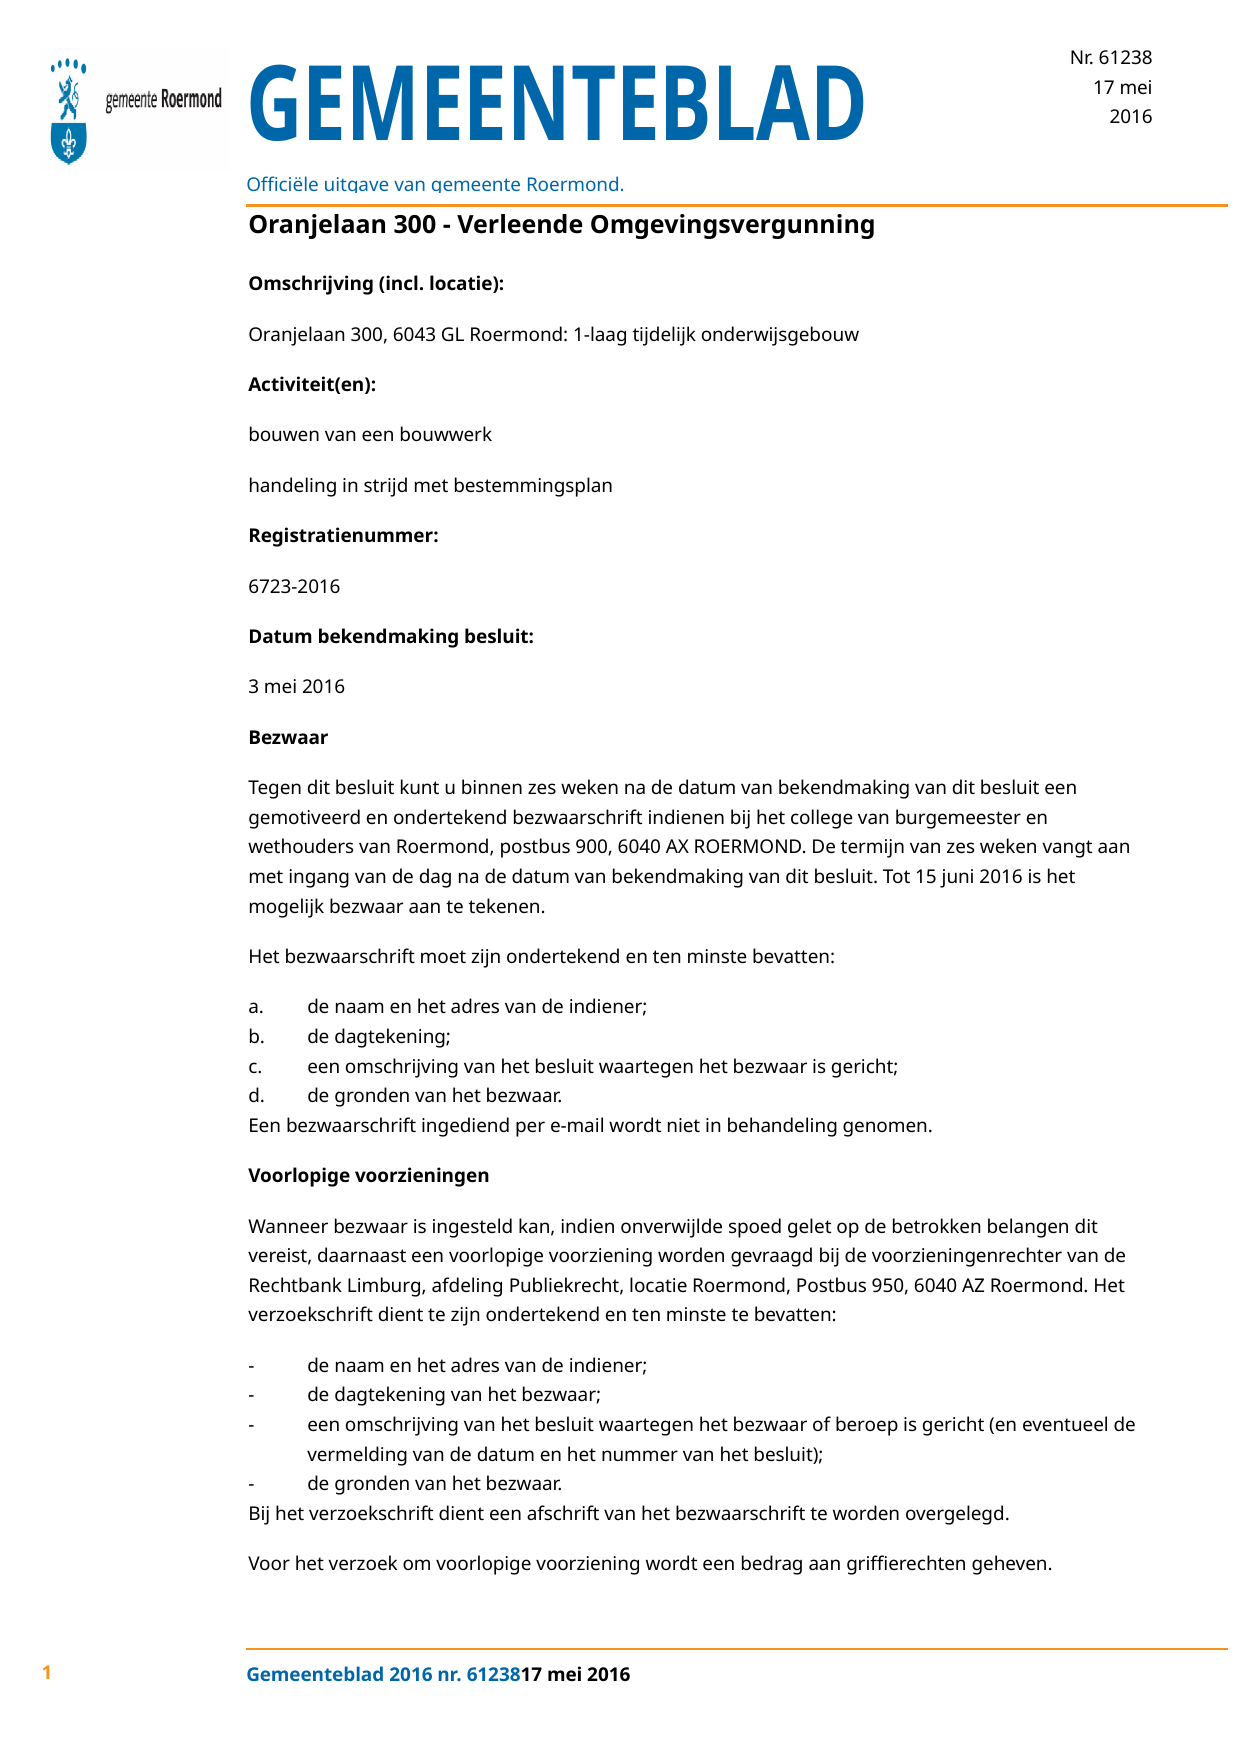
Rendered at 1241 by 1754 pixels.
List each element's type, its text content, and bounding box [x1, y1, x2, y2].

text Oranjelaan 300, 6043 GL Roermond: 1-laag tijdelijk onderwijsgebouw [248, 321, 1152, 346]
picture [41, 47, 231, 172]
text bouwen van een bouwwerk [248, 422, 1152, 447]
text Een bezwaarschrift ingediend per e-mail wordt niet in behandeling genomen. [248, 1112, 1152, 1138]
text Activiteit(en): [248, 371, 1152, 397]
list de dagtekening; [248, 1023, 1152, 1049]
text Registratienummer: [248, 522, 1152, 548]
text Het bezwaarschrift moet zijn ondertekend en ten minste bevatten: [248, 943, 1152, 969]
list de dagtekening van het bezwaar; [248, 1382, 1152, 1407]
text handeling in strijd met bestemmingsplan [248, 472, 1152, 498]
text Wanneer bezwaar is ingesteld kan, indien onverwijlde spoed gelet op de betrokken belangen dit vereist, daarnaast een voorlopige voorziening worden gevraagd bij de voorzieningenrechter van de Rechtbank Limburg, afdeling Publiekrecht, locatie Roermond, Postbus 950, 6040 AZ Roermond. Het verzoekschrift dient te zijn ondertekend en ten minste te bevatten: [248, 1213, 1152, 1327]
list de gronden van het bezwaar. [248, 1470, 1152, 1496]
text 3 mei 2016 [248, 674, 1152, 699]
text Datum bekendmaking besluit: [248, 623, 1152, 649]
text Bij het verzoekschrift dient een afschrift van het bezwaarschrift te worden overgelegd. [248, 1500, 1152, 1526]
text Tegen dit besluit kunt u binnen zes weken na de datum van bekendmaking van dit besluit een gemotiveerd en ondertekend bezwaarschrift indienen bij het college van burgemeester en wethouders van Roermond, postbus 900, 6040 AX ROERMOND. De termijn van zes weken vangt aan met ingang van de dag na de datum van bekendmaking van dit besluit. Tot 15 juni 2016 is het mogelijk bezwaar aan te tekenen. [248, 774, 1152, 918]
list de naam en het adres van de indiener; [248, 994, 1152, 1019]
text Voorlopige voorzieningen [248, 1162, 1152, 1188]
list de gronden van het bezwaar. [248, 1082, 1152, 1108]
text Oranjelaan 300 - Verleende Omgevingsvergunning [248, 207, 1152, 241]
text 6723-2016 [248, 573, 1152, 598]
list de naam en het adres van de indiener; [248, 1352, 1152, 1378]
text Voor het verzoek om voorlopige voorziening wordt een bedrag aan griffierechten geheven. [248, 1550, 1152, 1576]
text Omschrijving (incl. locatie): [248, 270, 1152, 296]
list een omschrijving van het besluit waartegen het bezwaar is gericht; [248, 1053, 1152, 1078]
text Bezwaar [248, 724, 1152, 750]
list een omschrijving van het besluit waartegen het bezwaar of beroep is gericht (en eventueel de vermelding van de datum en het nummer van het besluit); [248, 1411, 1152, 1466]
